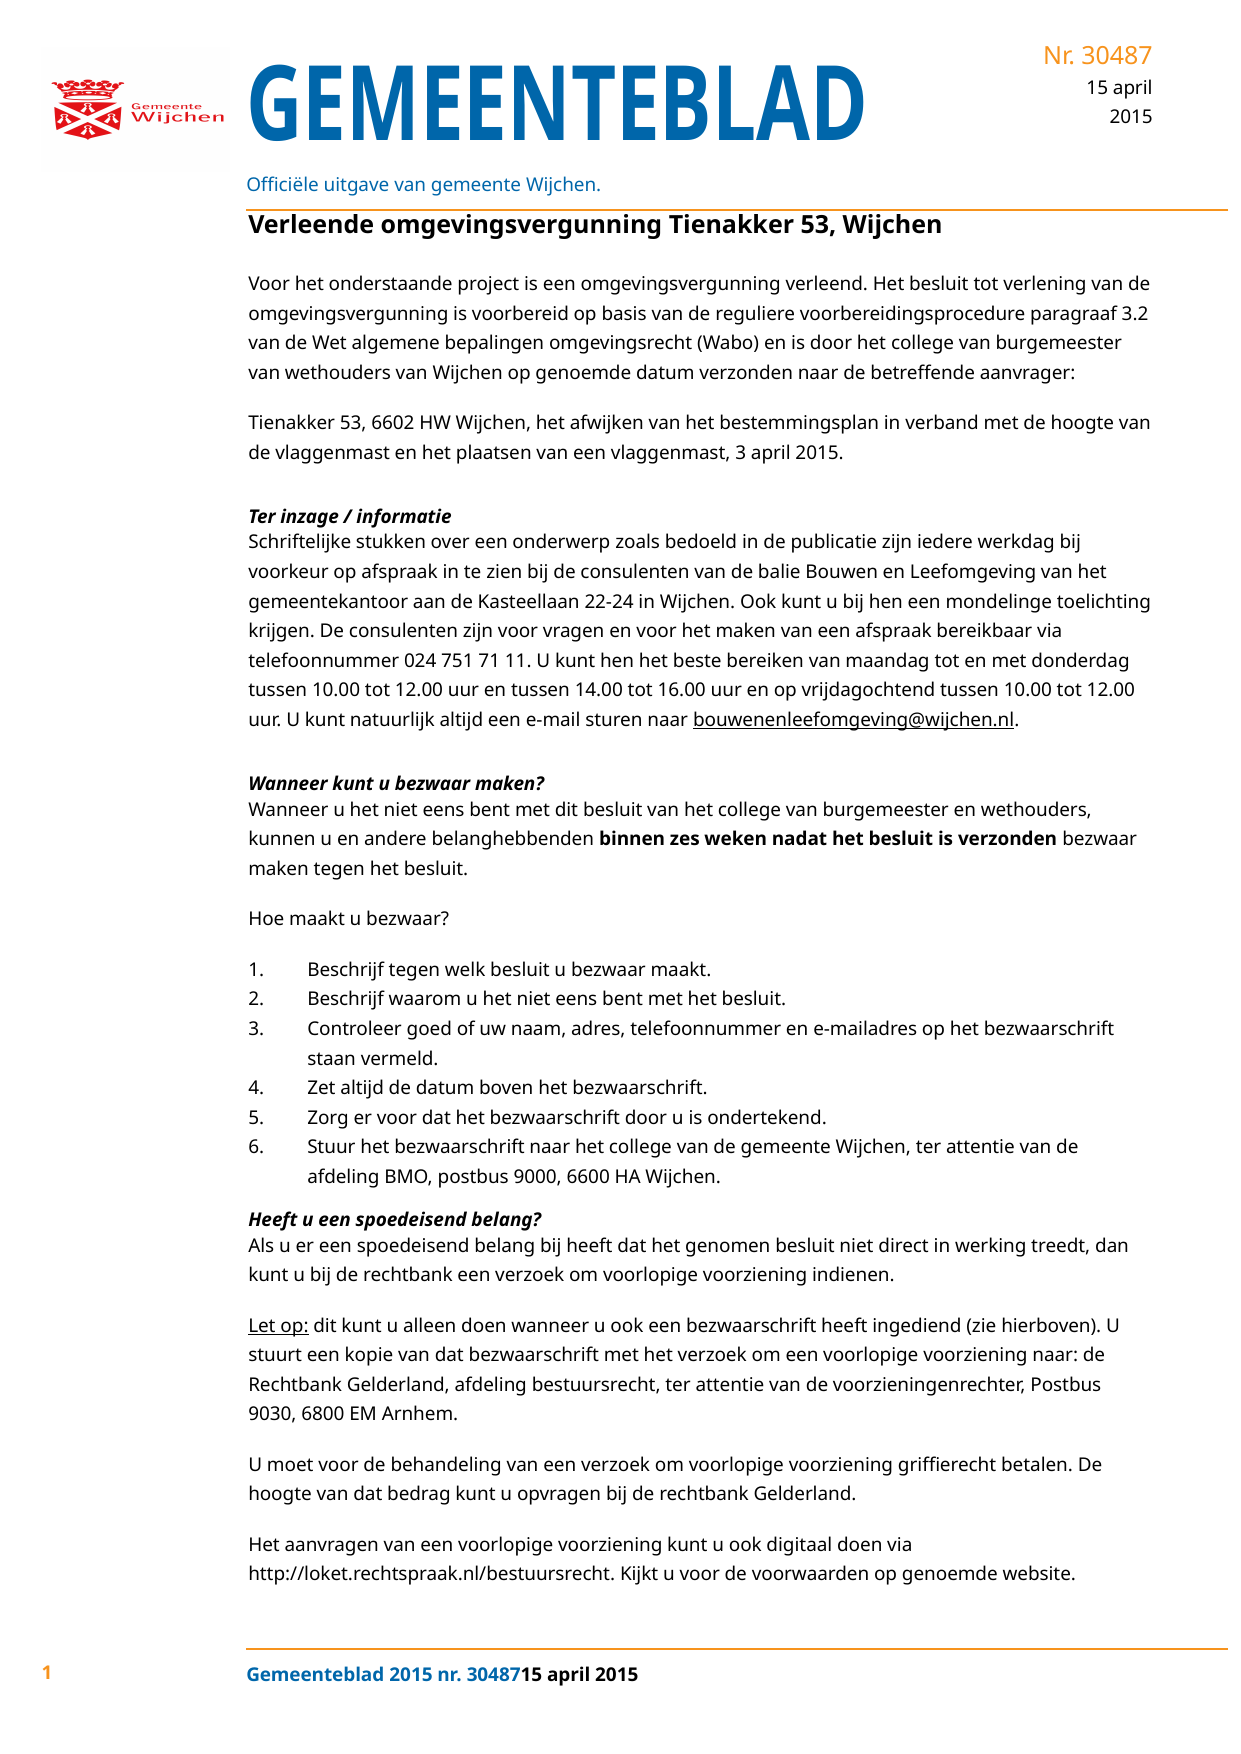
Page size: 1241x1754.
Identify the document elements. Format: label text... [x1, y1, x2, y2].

list Controleer goed of uw naam, adres, telefoonnummer en e-mailadres op het bezwaarschrift staan vermeld. [248, 1015, 1152, 1070]
text Schriftelijke stukken over een onderwerp zoals bedoeld in de publicatie zijn iedere werkdag bij voorkeur op afspraak in te zien bij de consulenten van de balie Bouwen en Leefomgeving van het gemeentekantoor aan de Kasteellaan 22-24 in Wijchen. Ook kunt u bij hen een mondelinge toelichting krijgen. De consulenten zijn voor vragen en voor het maken van een afspraak bereikbaar via telefoonnummer 024 751 71 11. U kunt hen het beste bereiken van maandag tot en met donderdag tussen 10.00 tot 12.00 uur en tussen 14.00 tot 16.00 uur en op vrijdagochtend tussen 10.00 tot 12.00 uur. U kunt natuurlijk altijd een e-mail sturen naar bouwenenleefomgeving@wijchen.nl. [248, 529, 1152, 732]
text Heeft u een spoedeisend belang? [248, 1206, 1152, 1232]
list Stuur het bezwaarschrift naar het college van de gemeente Wijchen, ter attentie van de afdeling BMO, postbus 9000, 6600 HA Wijchen. [248, 1133, 1152, 1189]
text Als u er een spoedeisend belang bij heeft dat het genomen besluit niet direct in werking treedt, dan kunt u bij de rechtbank een verzoek om voorlopige voorziening indienen. [248, 1232, 1152, 1287]
text Voor het onderstaande project is een omgevingsvergunning verleend. Het besluit tot verlening van de omgevingsvergunning is voorbereid op basis van de reguliere voorbereidingsprocedure paragraaf 3.2 van de Wet algemene bepalingen omgevingsrecht (Wabo) en is door het college van burgemeester van wethouders van Wijchen op genoemde datum verzonden naar de betreffende aanvrager: [248, 270, 1152, 385]
text Hoe maakt u bezwaar? [248, 906, 1152, 931]
text Ter inzage / informatie [248, 503, 1152, 529]
text Het aanvragen van een voorlopige voorziening kunt u ook digitaal doen via http://loket.rechtspraak.nl/bestuursrecht. Kijkt u voor de voorwaarden op genoemde website. [248, 1531, 1152, 1586]
text Wanneer kunt u bezwaar maken? [248, 770, 1152, 796]
text Wanneer u het niet eens bent met dit besluit van het college van burgemeester en wethouders, kunnen u en andere belanghebbenden binnen zes weken nadat het besluit is verzonden bezwaar maken tegen het besluit. [248, 796, 1152, 881]
list Zorg er voor dat het bezwaarschrift door u is ondertekend. [248, 1104, 1152, 1129]
list Beschrijf tegen welk besluit u bezwaar maakt. [248, 956, 1152, 982]
list Zet altijd de datum boven het bezwaarschrift. [248, 1074, 1152, 1100]
text Let op: dit kunt u alleen doen wanneer u ook een bezwaarschrift heeft ingediend (zie hierboven). U stuurt een kopie van dat bezwaarschrift met het verzoek om een voorlopige voorziening naar: de Rechtbank Gelderland, afdeling bestuursrecht, ter attentie van de voorzieningenrechter, Postbus 9030, 6800 EM Arnhem. [248, 1312, 1152, 1426]
picture [41, 47, 231, 172]
list Beschrijf waarom u het niet eens bent met het besluit. [248, 986, 1152, 1011]
text U moet voor de behandeling van een verzoek om voorlopige voorziening griffierecht betalen. De hoogte van dat bedrag kunt u opvragen bij de rechtbank Gelderland. [248, 1451, 1152, 1506]
text Tienakker 53, 6602 HW Wijchen, het afwijken van het bestemmingsplan in verband met de hoogte van de vlaggenmast en het plaatsen van een vlaggenmast, 3 april 2015. [248, 409, 1152, 465]
text Verleende omgevingsvergunning Tienakker 53, Wijchen [248, 211, 1152, 241]
